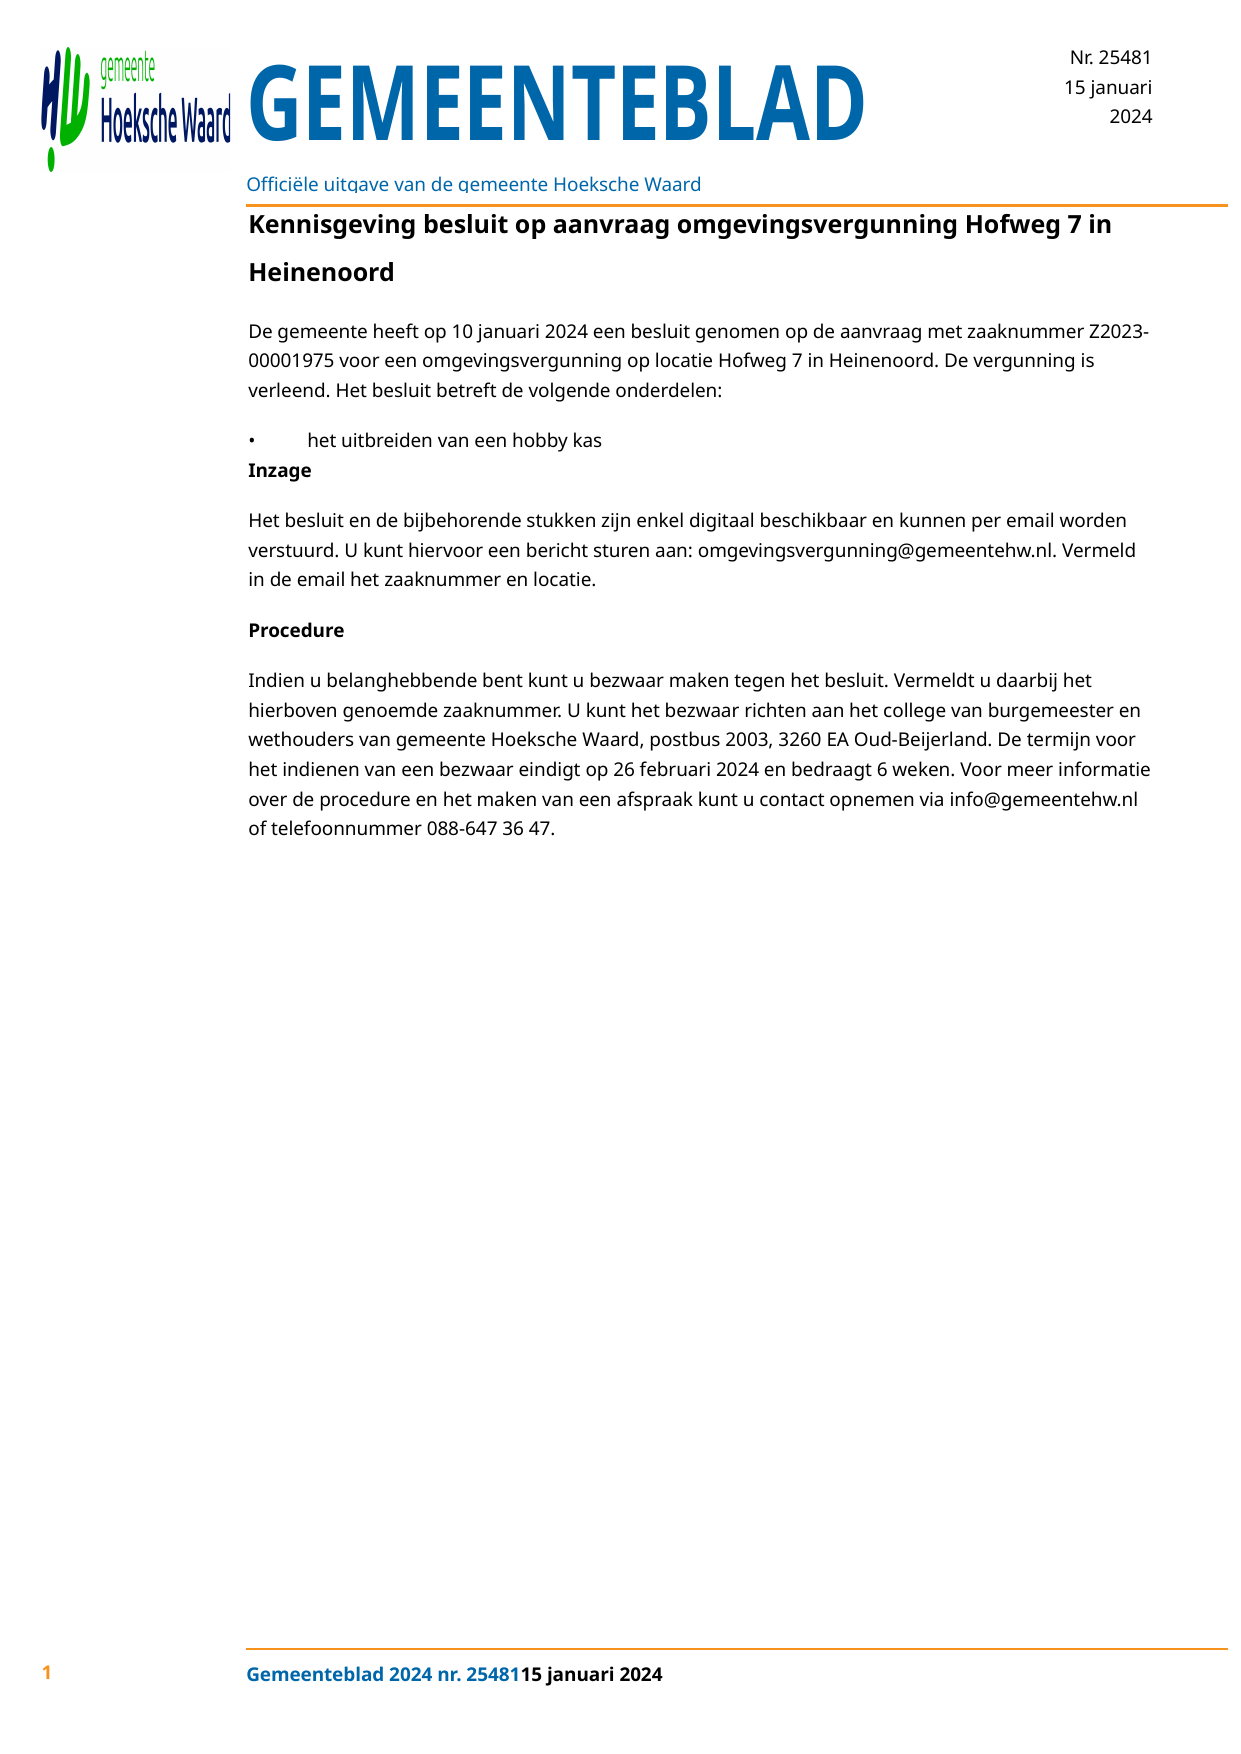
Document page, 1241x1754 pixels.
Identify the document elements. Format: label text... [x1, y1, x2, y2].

picture [41, 47, 231, 172]
text Het besluit en de bijbehorende stukken zijn enkel digitaal beschikbaar en kunnen per email worden verstuurd. U kunt hiervoor een bericht sturen aan: omgevingsvergunning@gemeentehw.nl. Vermeld in de email het zaaknummer en locatie. [248, 507, 1152, 592]
text De gemeente heeft op 10 januari 2024 een besluit genomen op de aanvraag met zaaknummer Z2023-00001975 voor een omgevingsvergunning op locatie Hofweg 7 in Heinenoord. De vergunning is verleend. Het besluit betreft de volgende onderdelen: [248, 318, 1152, 403]
text Procedure [248, 617, 1152, 643]
text Kennisgeving besluit op aanvraag omgevingsvergunning Hofweg 7 in Heinenoord [248, 207, 1152, 288]
text Indien u belanghebbende bent kunt u bezwaar maken tegen het besluit. Vermeldt u daarbij het hierboven genoemde zaaknummer. U kunt het bezwaar richten aan het college van burgemeester en wethouders van gemeente Hoeksche Waard, postbus 2003, 3260 EA Oud-Beijerland. De termijn voor het indienen van een bezwaar eindigt op 26 februari 2024 en bedraagt 6 weken. Voor meer informatie over de procedure en het maken van een afspraak kunt u contact opnemen via info@gemeentehw.nl of telefoonnummer 088-647 36 47. [248, 667, 1152, 841]
text Inzage [248, 457, 1152, 483]
list het uitbreiden van een hobby kas [248, 427, 1152, 453]
